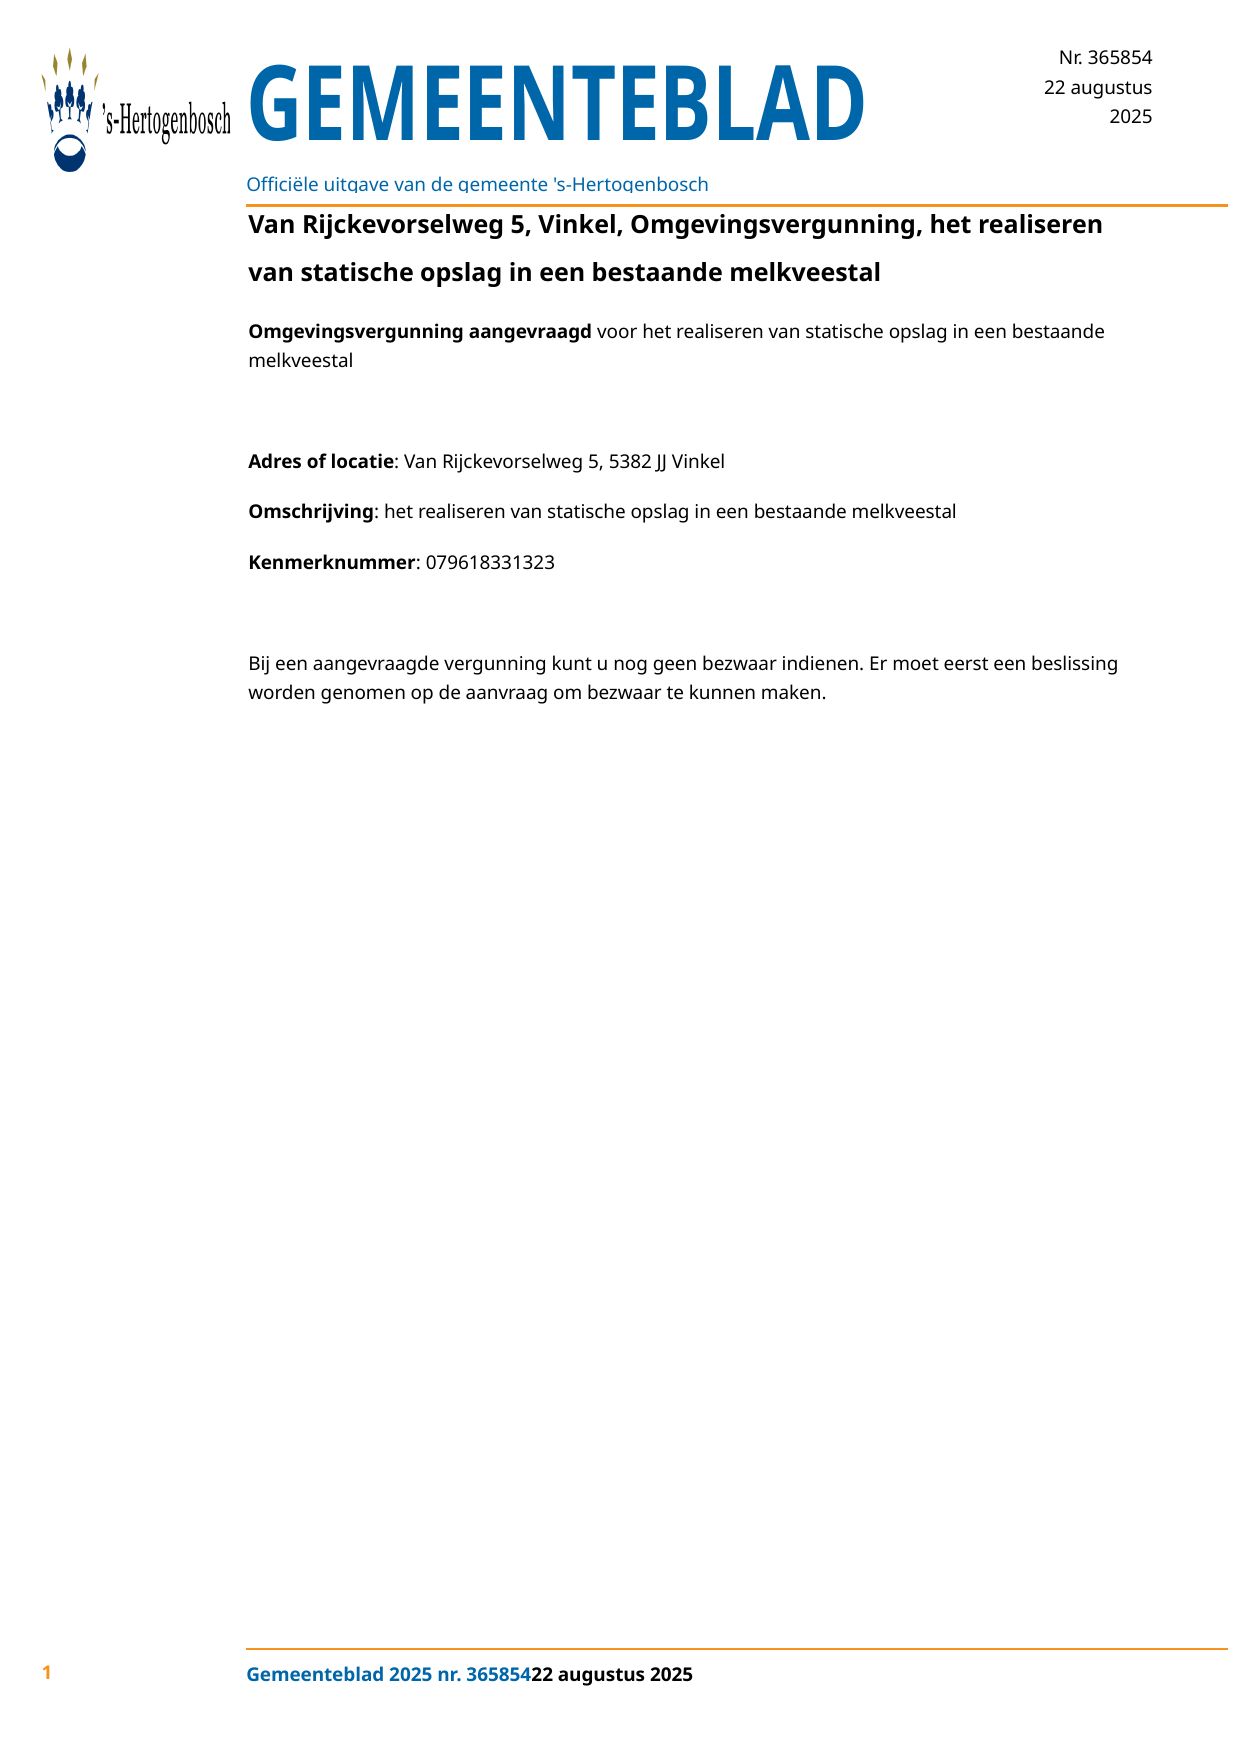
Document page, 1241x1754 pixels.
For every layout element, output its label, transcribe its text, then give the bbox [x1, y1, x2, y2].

text Bij een aangevraagde vergunning kunt u nog geen bezwaar indienen. Er moet eerst een beslissing worden genomen op de aanvraag om bezwaar te kunnen maken. [248, 650, 1152, 705]
text Omschrijving: het realiseren van statische opslag in een bestaande melkveestal [248, 499, 1152, 524]
text Kenmerknummer: 079618331323 [248, 549, 1152, 575]
text Van Rijckevorselweg 5, Vinkel, Omgevingsvergunning, het realiseren van statische opslag in een bestaande melkveestal [248, 207, 1152, 288]
text Adres of locatie: Van Rijckevorselweg 5, 5382 JJ Vinkel [248, 448, 1152, 474]
text Omgevingsvergunning aangevraagd voor het realiseren van statische opslag in een bestaande melkveestal [248, 318, 1152, 373]
picture [41, 47, 231, 172]
